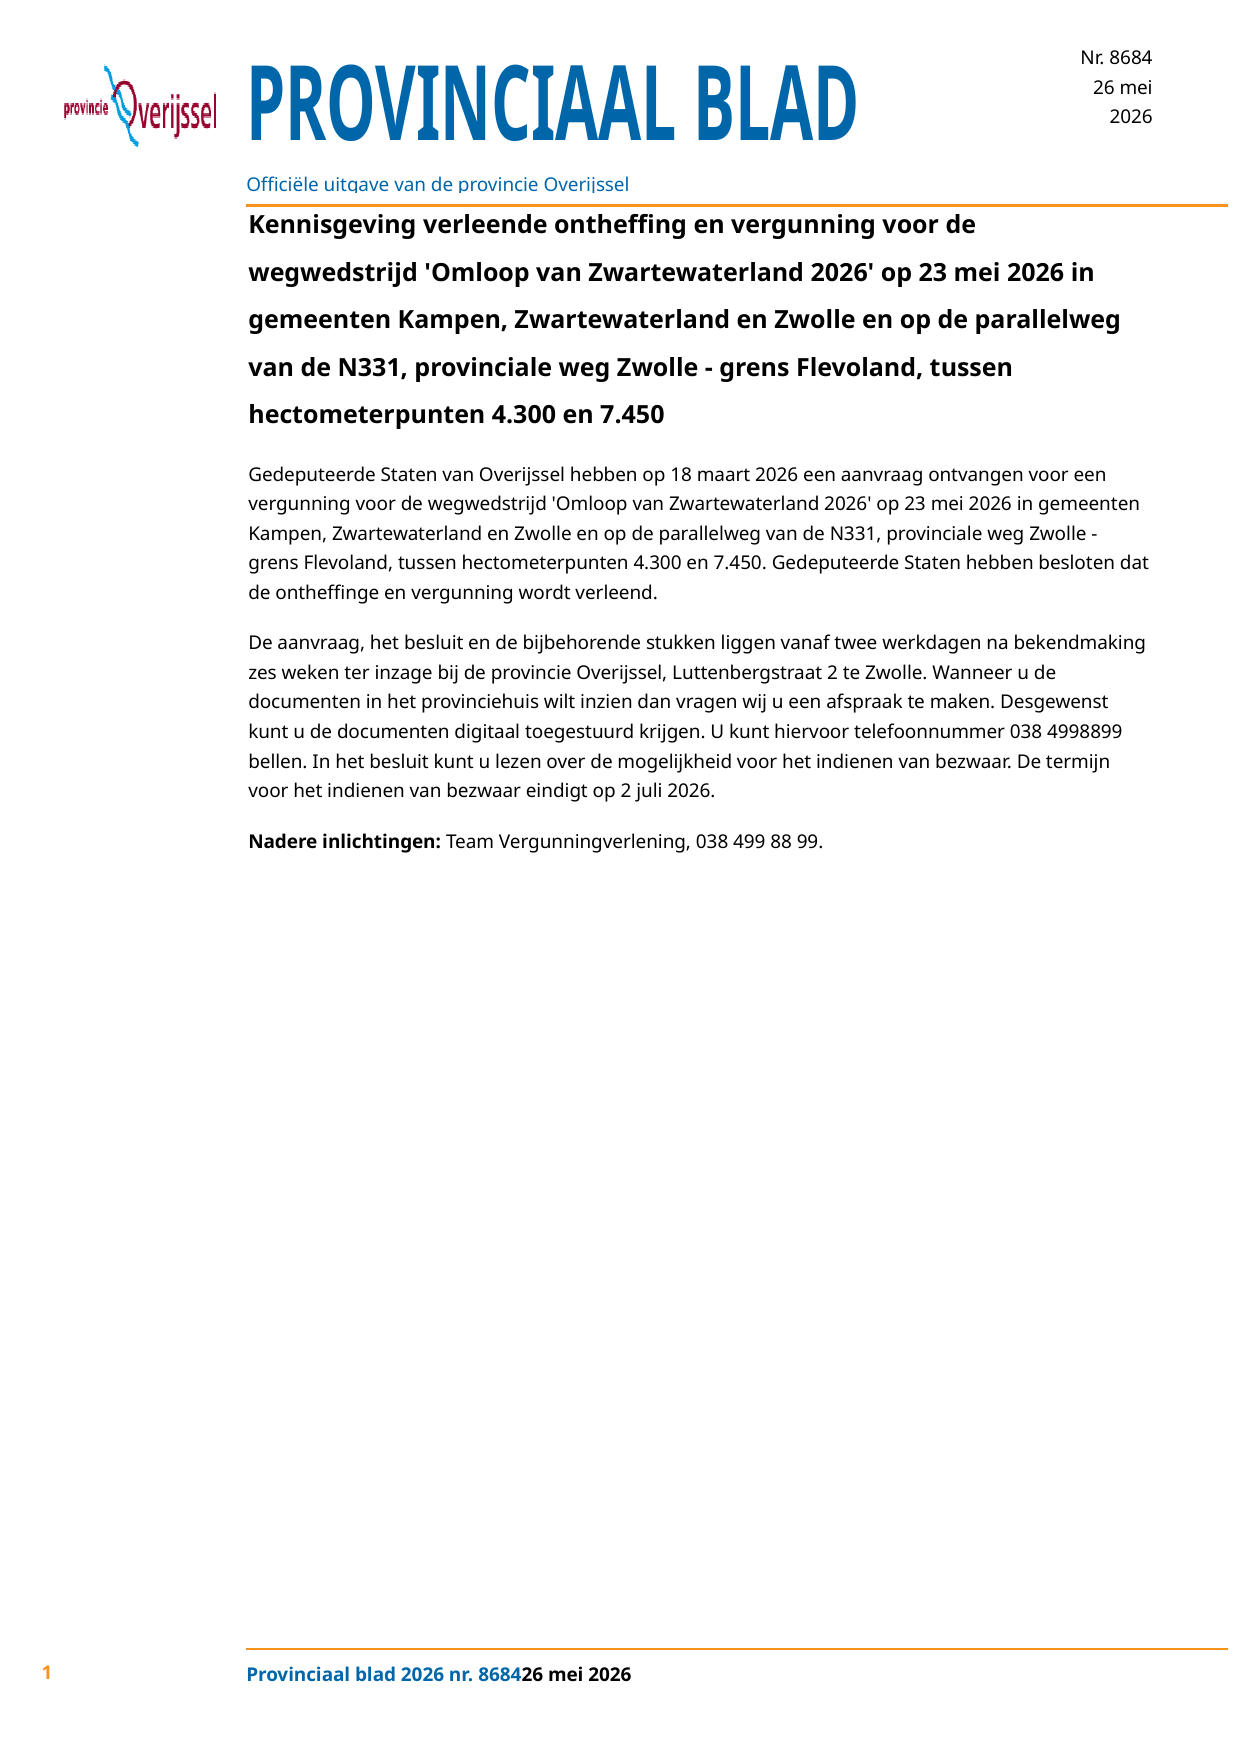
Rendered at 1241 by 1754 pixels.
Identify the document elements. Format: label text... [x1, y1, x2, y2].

text Nadere inlichtingen: Team Vergunningverlening, 038 499 88 99. [248, 828, 1152, 853]
picture [41, 47, 231, 172]
text Gedeputeerde Staten van Overijssel hebben op 18 maart 2026 een aanvraag ontvangen voor een vergunning voor de wegwedstrijd 'Omloop van Zwartewaterland 2026' op 23 mei 2026 in gemeenten Kampen, Zwartewaterland en Zwolle en op de parallelweg van de N331, provinciale weg Zwolle - grens Flevoland, tussen hectometerpunten 4.300 en 7.450. Gedeputeerde Staten hebben besloten dat de ontheffinge en vergunning wordt verleend. [248, 461, 1152, 605]
text Kennisgeving verleende ontheffing en vergunning voor de wegwedstrijd 'Omloop van Zwartewaterland 2026' op 23 mei 2026 in gemeenten Kampen, Zwartewaterland en Zwolle en op de parallelweg van de N331, provinciale weg Zwolle - grens Flevoland, tussen hectometerpunten 4.300 en 7.450 [248, 207, 1152, 431]
text De aanvraag, het besluit en de bijbehorende stukken liggen vanaf twee werkdagen na bekendmaking zes weken ter inzage bij de provincie Overijssel, Luttenbergstraat 2 te Zwolle. Wanneer u de documenten in het provinciehuis wilt inzien dan vragen wij u een afspraak te maken. Desgewenst kunt u de documenten digitaal toegestuurd krijgen. U kunt hiervoor telefoonnummer 038 4998899 bellen. In het besluit kunt u lezen over de mogelijkheid voor het indienen van bezwaar. De termijn voor het indienen van bezwaar eindigt op 2 juli 2026. [248, 629, 1152, 803]
